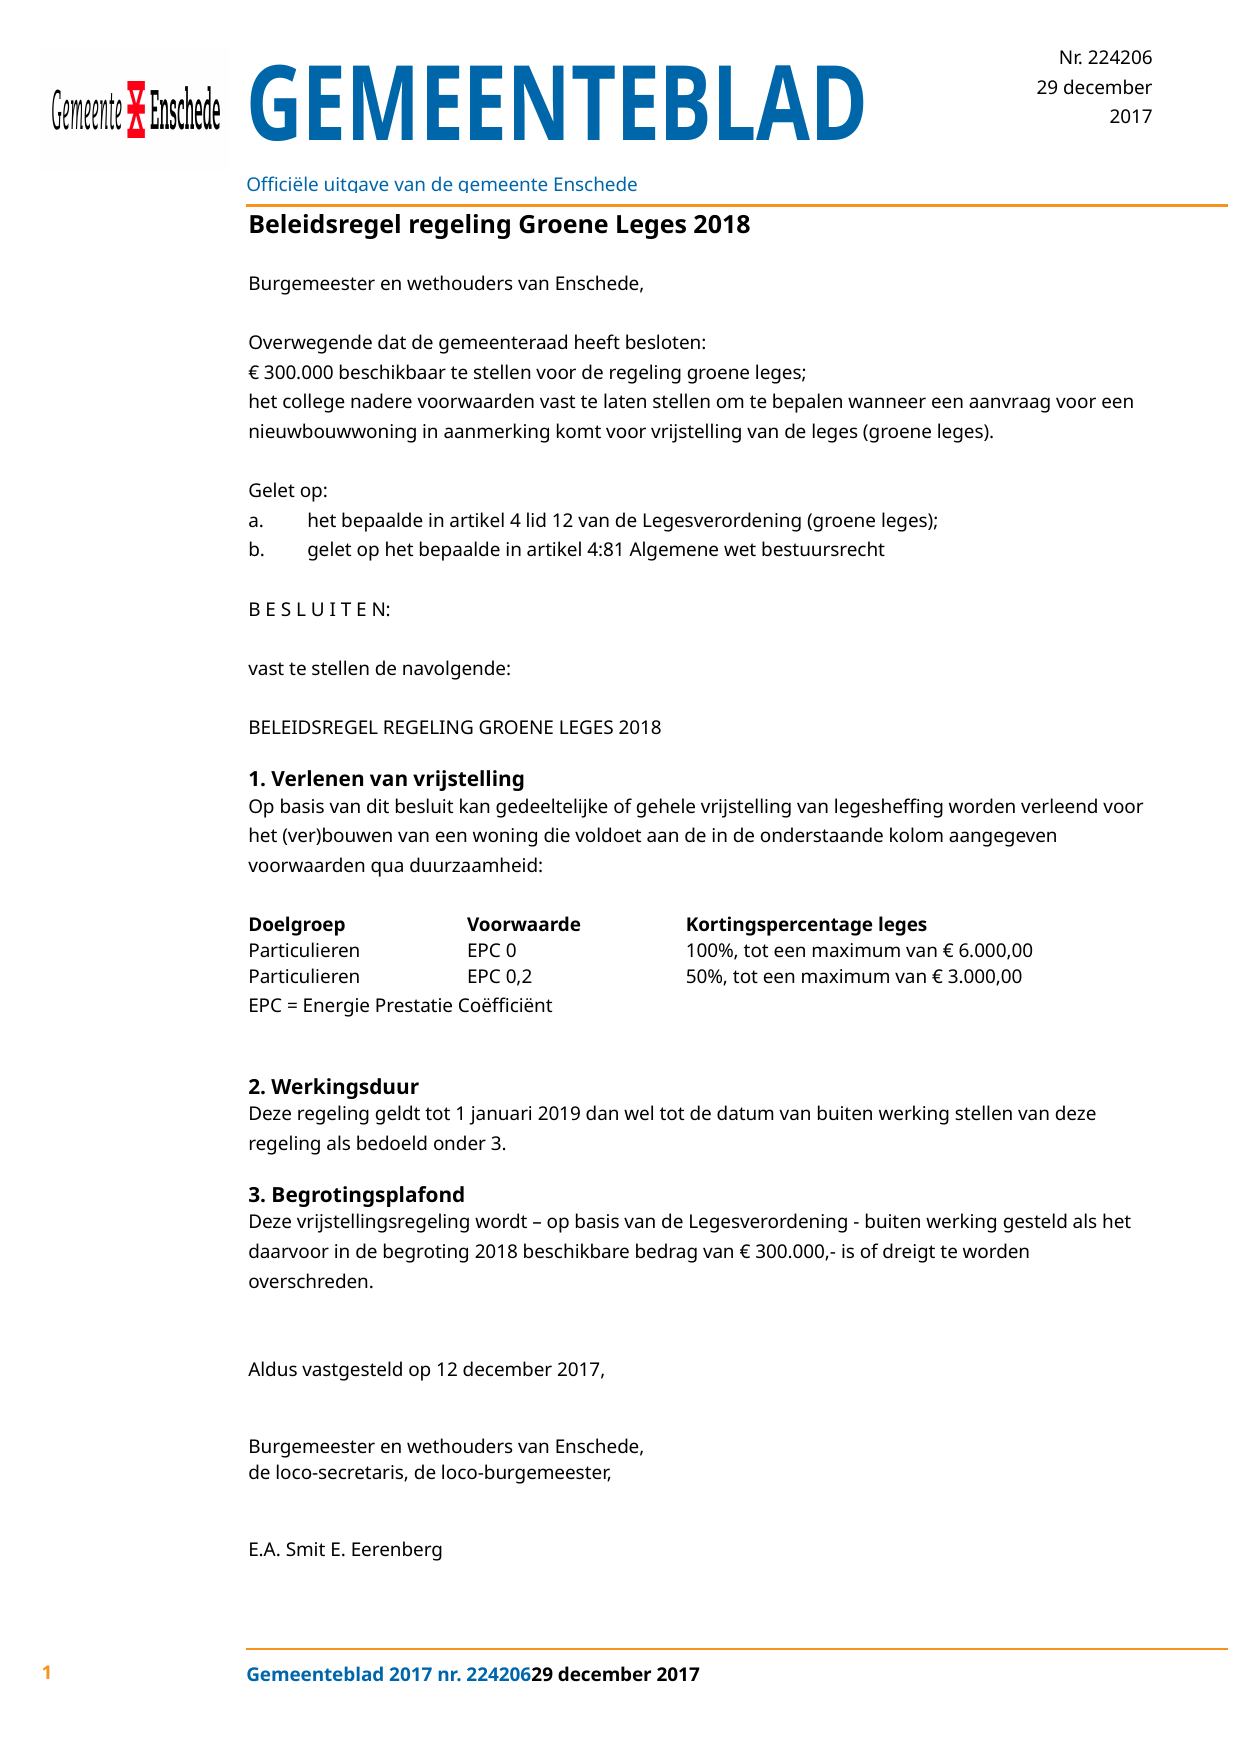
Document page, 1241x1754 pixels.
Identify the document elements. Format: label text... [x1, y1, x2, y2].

text € 300.000 beschikbaar te stellen voor de regeling groene leges; [248, 359, 1152, 385]
text Deze vrijstellingsregeling wordt – op basis van de Legesverordening - buiten werking gesteld als het daarvoor in de begroting 2018 beschikbare bedrag van € 300.000,- is of dreigt te worden overschreden. [248, 1209, 1152, 1293]
text vast te stellen de navolgende: [248, 655, 1152, 681]
text de loco-secretaris, de loco-burgemeester, [248, 1459, 1152, 1485]
text 2. Werkingsduur [248, 1072, 1152, 1100]
text Gelet op: [248, 477, 1152, 503]
text Deze regeling geldt tot 1 januari 2019 dan wel tot de datum van buiten werking stellen van deze regeling als bedoeld onder 3. [248, 1100, 1152, 1156]
text het college nadere voorwaarden vast te laten stellen om te bepalen wanneer een aanvraag voor een nieuwbouwwoning in aanmerking komt voor vrijstelling van de leges (groene leges). [248, 389, 1152, 444]
table_header Voorwaarde [467, 911, 686, 937]
table_header Kortingspercentage leges [686, 911, 1152, 937]
table_cell Particulieren [248, 963, 467, 988]
text Burgemeester en wethouders van Enschede, [248, 1434, 1152, 1459]
table_cell 50%, tot een maximum van € 3.000,00 [686, 963, 1152, 988]
text 1. Verlenen van vrijstelling [248, 764, 1152, 793]
text EPC = Energie Prestatie Coëfficiënt [248, 992, 1152, 1017]
text Burgemeester en wethouders van Enschede, [248, 270, 1152, 296]
text Beleidsregel regeling Groene Leges 2018 [248, 207, 1152, 241]
text BELEIDSREGEL REGELING GROENE LEGES 2018 [248, 714, 1152, 740]
text E.A. Smit E. Eerenberg [248, 1537, 1152, 1562]
text Aldus vastgesteld op 12 december 2017, [248, 1357, 1152, 1382]
text Overwegende dat de gemeenteraad heeft besloten: [248, 329, 1152, 355]
text B E S L U I T E N: [248, 596, 1152, 621]
list gelet op het bepaalde in artikel 4:81 Algemene wet bestuursrecht [248, 537, 1152, 562]
list het bepaalde in artikel 4 lid 12 van de Legesverordening (groene leges); [248, 507, 1152, 533]
table_cell 100%, tot een maximum van € 6.000,00 [686, 937, 1152, 963]
table_header Doelgroep [248, 911, 467, 937]
table_cell EPC 0,2 [467, 963, 686, 988]
picture [41, 47, 231, 172]
table_cell Particulieren [248, 937, 467, 963]
text Op basis van dit besluit kan gedeeltelijke of gehele vrijstelling van legesheffing worden verleend voor het (ver)bouwen van een woning die voldoet aan de in de onderstaande kolom aangegeven voorwaarden qua duurzaamheid: [248, 793, 1152, 878]
text 3. Begrotingsplafond [248, 1180, 1152, 1209]
table_cell EPC 0 [467, 937, 686, 963]
